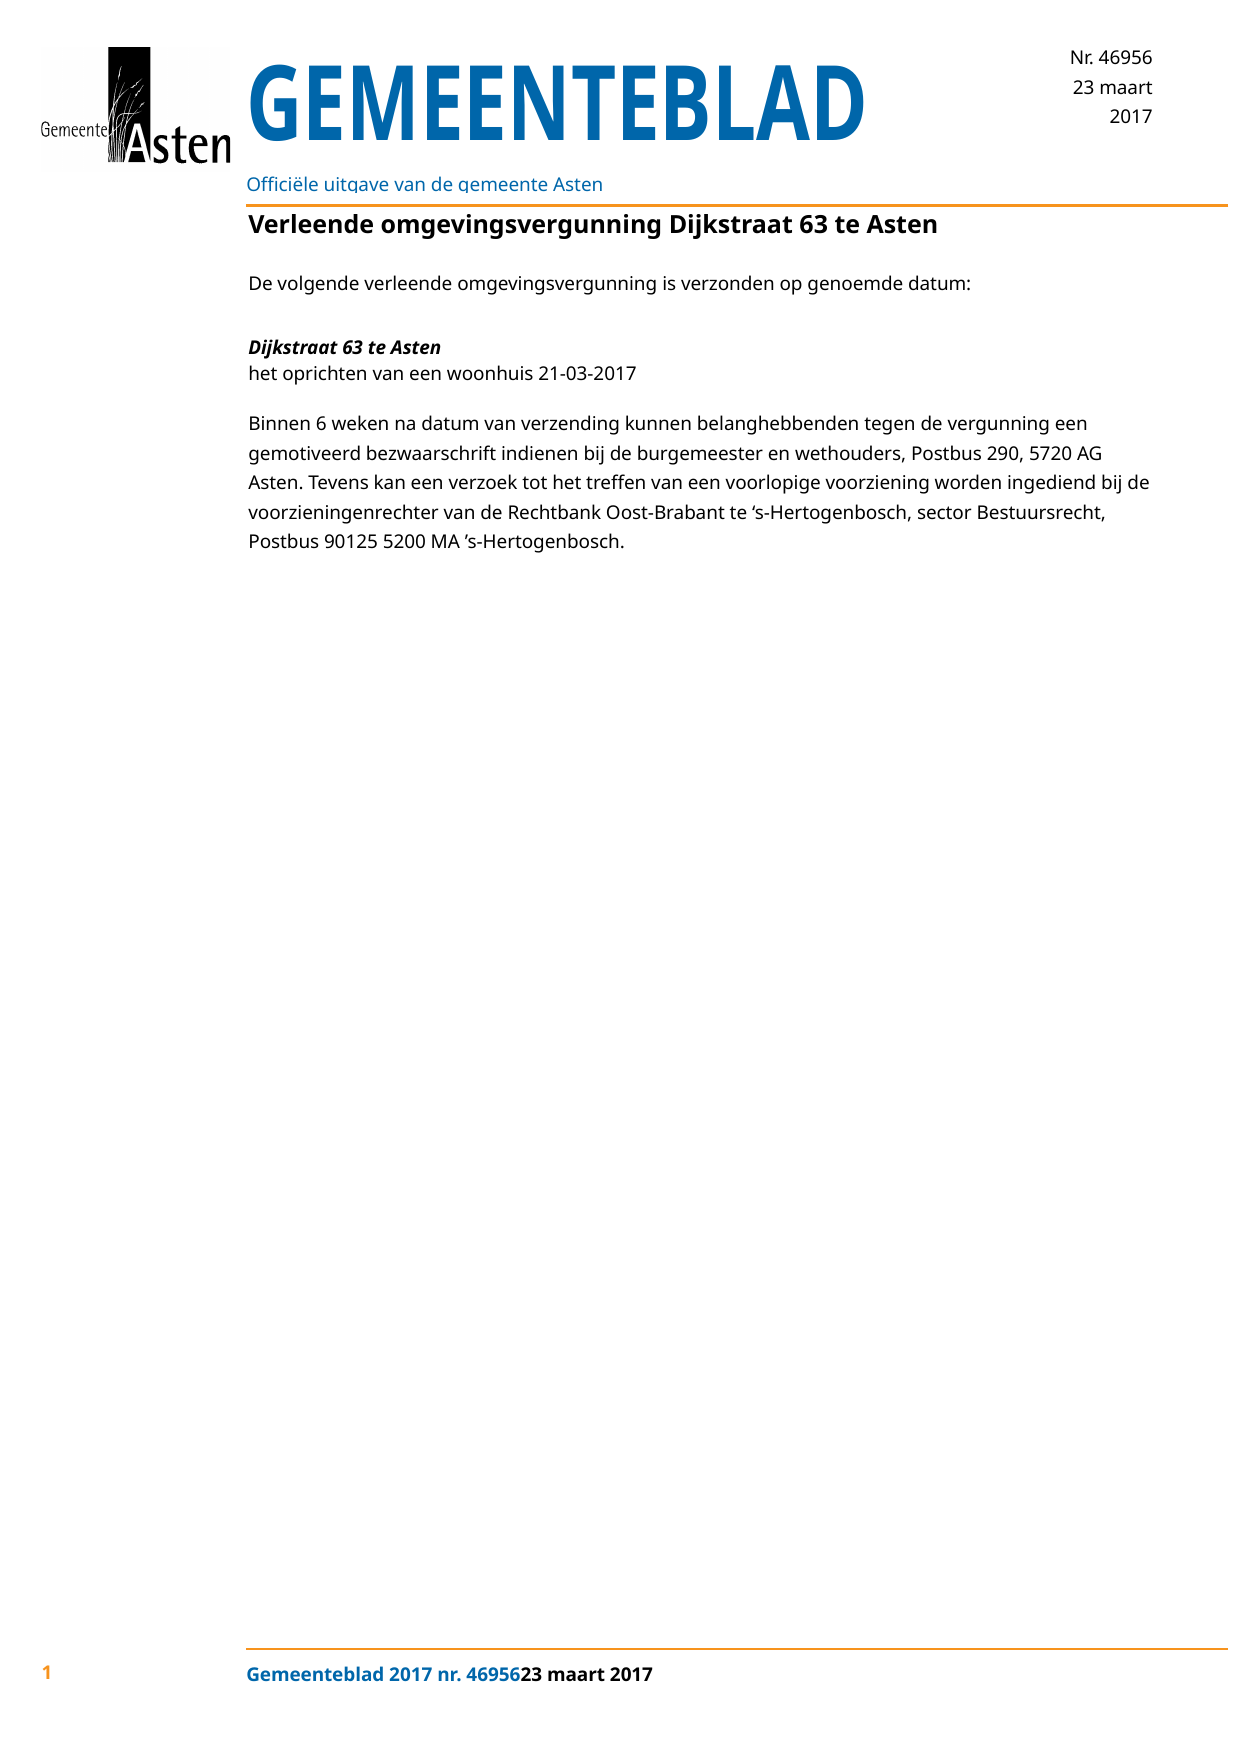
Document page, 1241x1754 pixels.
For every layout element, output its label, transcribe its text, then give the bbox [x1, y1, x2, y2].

text Dijkstraat 63 te Asten [248, 334, 1152, 360]
text Binnen 6 weken na datum van verzending kunnen belanghebbenden tegen de vergunning een gemotiveerd bezwaarschrift indienen bij de burgemeester en wethouders, Postbus 290, 5720 AG Asten. Tevens kan een verzoek tot het treffen van een voorlopige voorziening worden ingediend bij de voorzieningenrechter van de Rechtbank Oost-Brabant te ‘s-Hertogenbosch, sector Bestuursrecht, Postbus 90125 5200 MA ’s-Hertogenbosch. [248, 410, 1152, 554]
text het oprichten van een woonhuis 21-03-2017 [248, 360, 1152, 386]
picture [41, 47, 231, 172]
text De volgende verleende omgevingsvergunning is verzonden op genoemde datum: [248, 270, 1152, 296]
text Verleende omgevingsvergunning Dijkstraat 63 te Asten [248, 207, 1152, 241]
